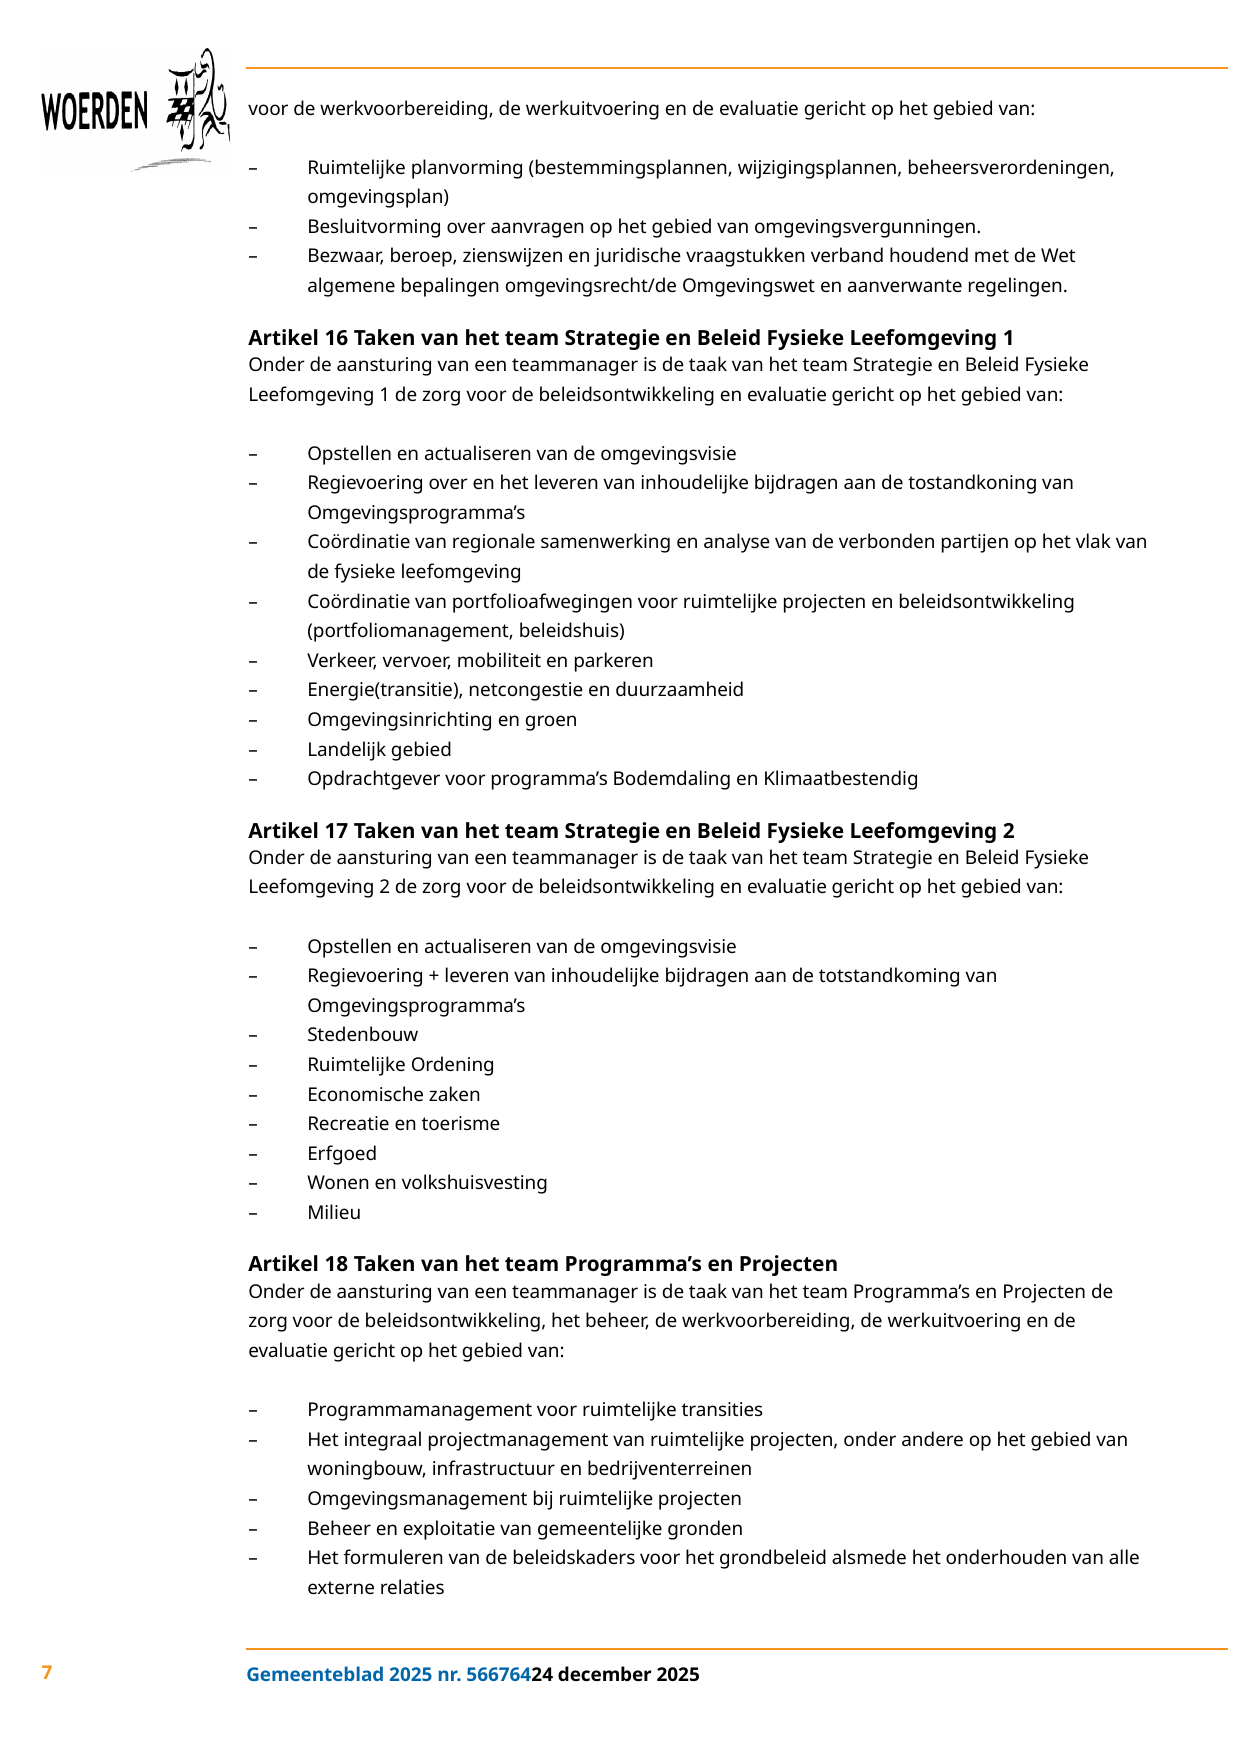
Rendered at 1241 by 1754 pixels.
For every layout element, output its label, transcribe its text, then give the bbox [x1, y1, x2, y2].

list Opdrachtgever voor programma’s Bodemdaling en Klimaatbestendig [248, 765, 1152, 791]
list Milieu [248, 1199, 1152, 1225]
list Regievoering over en het leveren van inhoudelijke bijdragen aan de tostandkoning van Omgevingsprogramma’s [248, 469, 1152, 525]
text Onder de aansturing van een teammanager is de taak van het team Programma’s en Projecten de zorg voor de beleidsontwikkeling, het beheer, de werkvoorbereiding, de werkuitvoering en de evaluatie gericht op het gebied van: [248, 1278, 1152, 1363]
text voor de werkvoorbereiding, de werkuitvoering en de evaluatie gericht op het gebied van: [248, 95, 1152, 121]
list Ruimtelijke Ordening [248, 1051, 1152, 1077]
text Artikel 17 Taken van het team Strategie en Beleid Fysieke Leefomgeving 2 [248, 816, 1152, 844]
picture [41, 47, 231, 172]
list Energie(transitie), netcongestie en duurzaamheid [248, 677, 1152, 702]
list Beheer en exploitatie van gemeentelijke gronden [248, 1515, 1152, 1540]
list Regievoering + leveren van inhoudelijke bijdragen aan de totstandkoming van Omgevingsprogramma’s [248, 962, 1152, 1018]
text Onder de aansturing van een teammanager is de taak van het team Strategie en Beleid Fysieke Leefomgeving 2 de zorg voor de beleidsontwikkeling en evaluatie gericht op het gebied van: [248, 844, 1152, 899]
list Wonen en volkshuisvesting [248, 1169, 1152, 1195]
list Omgevingsmanagement bij ruimtelijke projecten [248, 1485, 1152, 1511]
list Bezwaar, beroep, zienswijzen en juridische vraagstukken verband houdend met de Wet algemene bepalingen omgevingsrecht/de Omgevingswet en aanverwante regelingen. [248, 243, 1152, 298]
text Artikel 18 Taken van het team Programma’s en Projecten [248, 1249, 1152, 1278]
list Het integraal projectmanagement van ruimtelijke projecten, onder andere op het gebied van woningbouw, infrastructuur en bedrijventerreinen [248, 1426, 1152, 1481]
list Stedenbouw [248, 1022, 1152, 1047]
list Erfgoed [248, 1140, 1152, 1166]
list Economische zaken [248, 1081, 1152, 1107]
list Programmamanagement voor ruimtelijke transities [248, 1396, 1152, 1422]
text Onder de aansturing van een teammanager is de taak van het team Strategie en Beleid Fysieke Leefomgeving 1 de zorg voor de beleidsontwikkeling en evaluatie gericht op het gebied van: [248, 351, 1152, 406]
list Opstellen en actualiseren van de omgevingsvisie [248, 440, 1152, 466]
list Coördinatie van regionale samenwerking en analyse van de verbonden partijen op het vlak van de fysieke leefomgeving [248, 529, 1152, 584]
list Het formuleren van de beleidskaders voor het grondbeleid alsmede het onderhouden van alle externe relaties [248, 1544, 1152, 1599]
text Artikel 16 Taken van het team Strategie en Beleid Fysieke Leefomgeving 1 [248, 323, 1152, 351]
list Landelijk gebied [248, 736, 1152, 761]
list Recreatie en toerisme [248, 1110, 1152, 1136]
list Omgevingsinrichting en groen [248, 706, 1152, 732]
list Coördinatie van portfolioafwegingen voor ruimtelijke projecten en beleidsontwikkeling (portfoliomanagement, beleidshuis) [248, 588, 1152, 643]
list Ruimtelijke planvorming (bestemmingsplannen, wijzigingsplannen, beheersverordeningen, omgevingsplan) [248, 154, 1152, 209]
list Verkeer, vervoer, mobiliteit en parkeren [248, 647, 1152, 673]
list Opstellen en actualiseren van de omgevingsvisie [248, 933, 1152, 959]
list Besluitvorming over aanvragen op het gebied van omgevingsvergunningen. [248, 213, 1152, 239]
